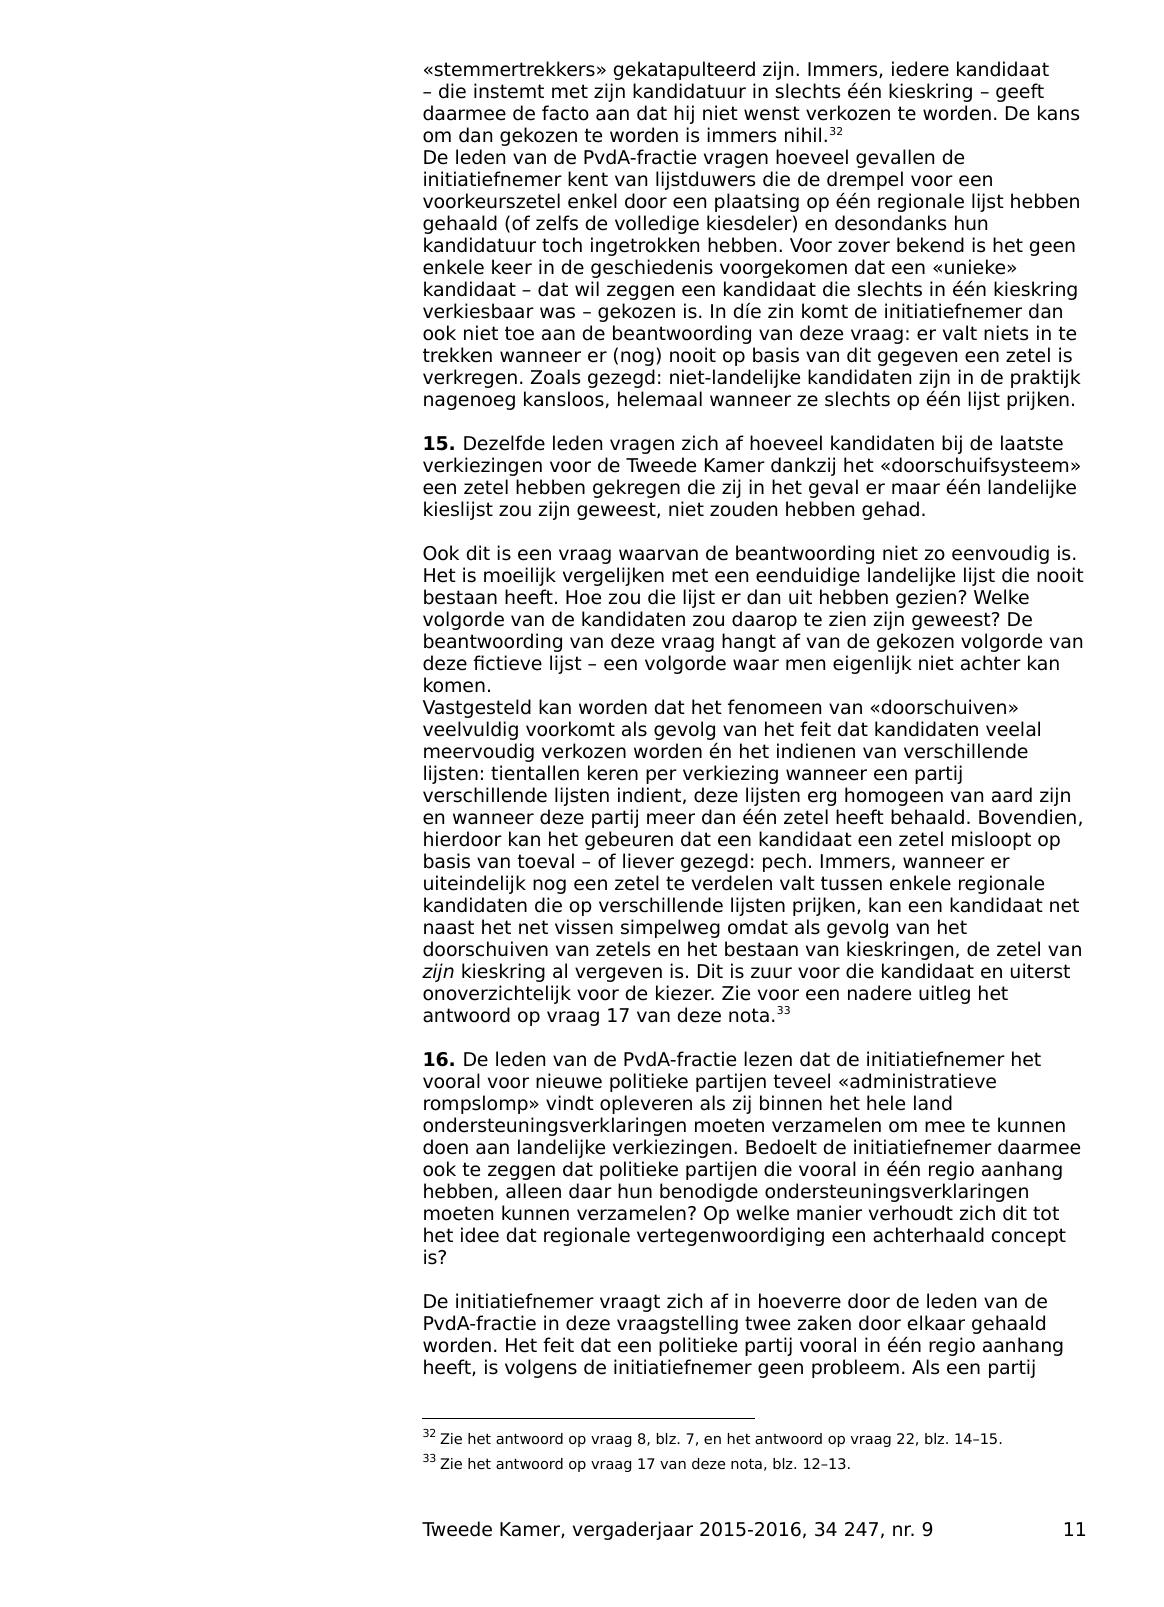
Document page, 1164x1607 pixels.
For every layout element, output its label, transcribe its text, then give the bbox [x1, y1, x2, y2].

text De initiatiefnemer vraagt zich af in hoeverre door de leden van de PvdA-fractie in deze vraagstelling twee zaken door elkaar gehaald worden. Het feit dat een politieke partij vooral in één regio aanhang heeft, is volgens de initiatiefnemer geen probleem. Als een partij [422, 1291, 1087, 1379]
text De leden van de PvdA-fractie vragen hoeveel gevallen de initiatiefnemer kent van lijstduwers die de drempel voor een voorkeurszetel enkel door een plaatsing op één regionale lijst hebben gehaald (of zelfs de volledige kiesdeler) en desondanks hun kandidatuur toch ingetrokken hebben. Voor zover bekend is het geen enkele keer in de geschiedenis voorgekomen dat een «unieke» kandidaat – dat wil zeggen een kandidaat die slechts in één kieskring verkiesbaar was – gekozen is. In díe zin komt de initiatiefnemer dan ook niet toe aan de beantwoording van deze vraag: er valt niets in te trekken wanneer er (nog) nooit op basis van dit gegeven een zetel is verkregen. Zoals gezegd: niet-landelijke kandidaten zijn in de praktijk nagenoeg kansloos, helemaal wanneer ze slechts op één lijst prijken. [422, 147, 1087, 411]
text 15. Dezelfde leden vragen zich af hoeveel kandidaten bij de laatste verkiezingen voor de Tweede Kamer dankzij het «doorschuifsysteem» een zetel hebben gekregen die zij in het geval er maar één landelijke kieslijst zou zijn geweest, niet zouden hebben gehad. [422, 433, 1087, 521]
text Vastgesteld kan worden dat het fenomeen van «doorschuiven» veelvuldig voorkomt als gevolg van het feit dat kandidaten veelal meervoudig verkozen worden én het indienen van verschillende lijsten: tientallen keren per verkiezing wanneer een partij verschillende lijsten indient, deze lijsten erg homogeen van aard zijn en wanneer deze partij meer dan één zetel heeft behaald. Bovendien, hierdoor kan het gebeuren dat een kandidaat een zetel misloopt op basis van toeval – of liever gezegd: pech. Immers, wanneer er uiteindelijk nog een zetel te verdelen valt tussen enkele regionale kandidaten die op verschillende lijsten prijken, kan een kandidaat net naast het net vissen simpelweg omdat als gevolg van het doorschuiven van zetels en het bestaan van kieskringen, de zetel van zijn kieskring al vergeven is. Dit is zuur voor die kandidaat en uiterst onoverzichtelijk voor de kiezer. Zie voor een nadere uitleg het antwoord op vraag 17 van deze nota. [422, 697, 1087, 1027]
text Ook dit is een vraag waarvan de beantwoording niet zo eenvoudig is. Het is moeilijk vergelijken met een eenduidige landelijke lijst die nooit bestaan heeft. Hoe zou die lijst er dan uit hebben gezien? Welke volgorde van de kandidaten zou daarop te zien zijn geweest? De beantwoording van deze vraag hangt af van de gekozen volgorde van deze fictieve lijst – een volgorde waar men eigenlijk niet achter kan komen. [422, 543, 1087, 697]
text Zie het antwoord op vraag 8, blz. 7, en het antwoord op vraag 22, blz. 14–15. [422, 1427, 1087, 1449]
text 16. De leden van de PvdA-fractie lezen dat de initiatiefnemer het vooral voor nieuwe politieke partijen teveel «administratieve rompslomp» vindt opleveren als zij binnen het hele land ondersteuningsverklaringen moeten verzamelen om mee te kunnen doen aan landelijke verkiezingen. Bedoelt de initiatiefnemer daarmee ook te zeggen dat politieke partijen die vooral in één regio aanhang hebben, alleen daar hun benodigde ondersteuningsverklaringen moeten kunnen verzamelen? Op welke manier verhoudt zich dit tot het idee dat regionale vertegenwoordiging een achterhaald concept is? [422, 1049, 1087, 1268]
text «stemmertrekkers» gekatapulteerd zijn. Immers, iedere kandidaat – die instemt met zijn kandidatuur in slechts één kieskring – geeft daarmee de facto aan dat hij niet wenst verkozen te worden. De kans om dan gekozen te worden is immers nihil. [422, 59, 1087, 147]
text Zie het antwoord op vraag 17 van deze nota, blz. 12–13. [422, 1452, 1087, 1474]
